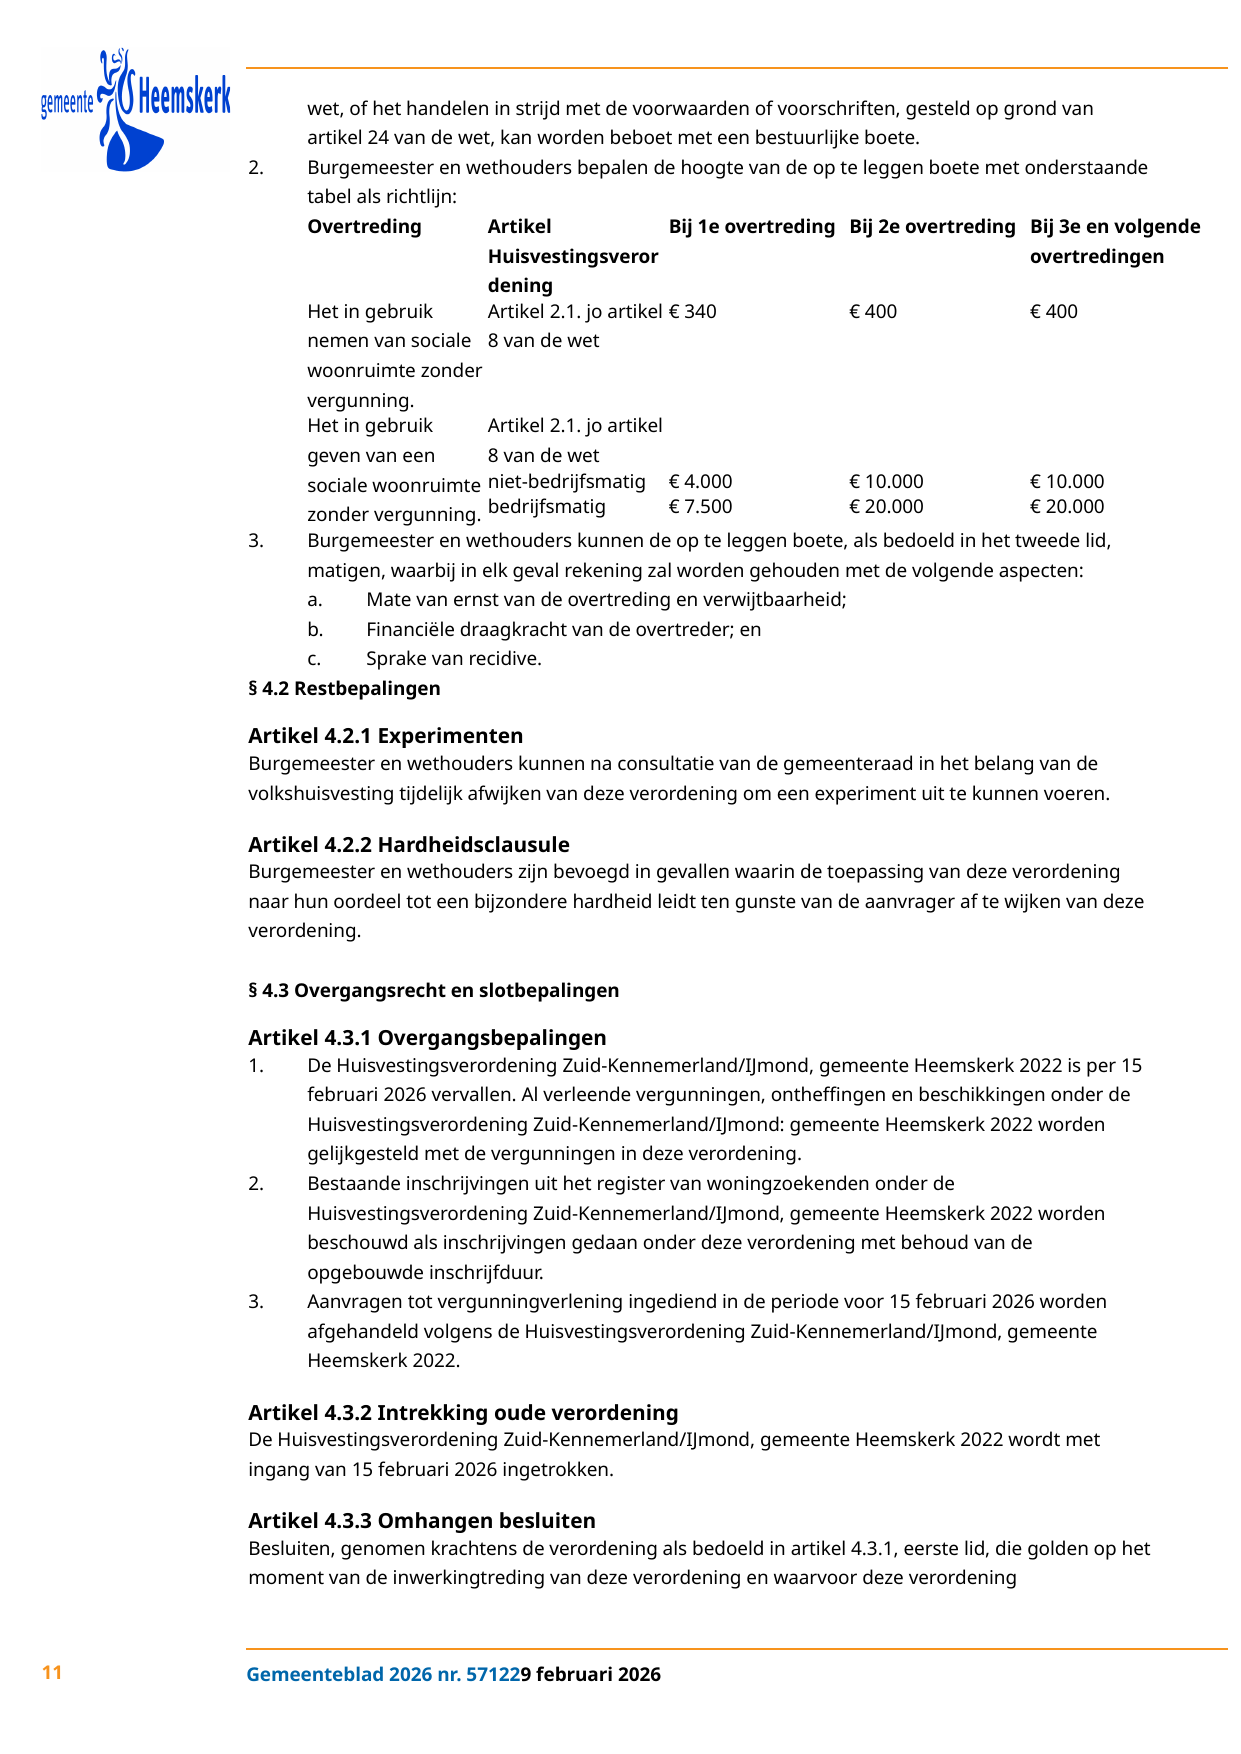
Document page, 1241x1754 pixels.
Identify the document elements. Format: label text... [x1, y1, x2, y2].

table_cell Artikel 2.1. jo artikel 8 van de wet [488, 298, 668, 413]
table_cell bedrijfsmatig [488, 494, 668, 527]
table_cell Artikel 2.1. jo artikel 8 van de wet [488, 413, 668, 468]
list Aanvragen tot vergunningverlening ingediend in de periode voor 15 februari 2026 worden afgehandeld volgens de Huisvestingsverordening Zuid-Kennemerland/IJmond, gemeente Heemskerk 2022. [248, 1288, 1152, 1373]
table_header Artikel Huisvestingsverordening [488, 213, 668, 298]
text § 4.3 Overgangsrecht en slotbepalingen [248, 977, 1152, 1003]
table_cell [849, 413, 1030, 468]
table_cell € 20.000 [1030, 494, 1211, 527]
table_header Bij 3e en volgende overtredingen [1030, 213, 1211, 298]
list Sprake van recidive. [307, 646, 1152, 671]
text Burgemeester en wethouders kunnen na consultatie van de gemeenteraad in het belang van de volkshuisvesting tijdelijk afwijken van deze verordening om een experiment uit te kunnen voeren. [248, 750, 1152, 805]
picture [41, 47, 231, 172]
list Financiële draagkracht van de overtreder; en [307, 616, 1152, 642]
table_cell € 4.000 [669, 468, 849, 494]
text Besluiten, genomen krachtens de verordening als bedoeld in artikel 4.3.1, eerste lid, die golden op het moment van de inwerkingtreding van deze verordening en waarvoor deze verordening [248, 1535, 1152, 1590]
list De Huisvestingsverordening Zuid-Kennemerland/IJmond, gemeente Heemskerk 2022 is per 15 februari 2026 vervallen. Al verleende vergunningen, ontheffingen en beschikkingen onder de Huisvestingsverordening Zuid-Kennemerland/IJmond: gemeente Heemskerk 2022 worden gelijkgesteld met de vergunningen in deze verordening. [248, 1052, 1152, 1166]
table_cell [669, 413, 849, 468]
list Burgemeester en wethouders bepalen de hoogte van de op te leggen boete met onderstaande tabel als richtlijn: [248, 154, 1152, 209]
text Artikel 4.2.1 Experimenten [248, 722, 1152, 750]
table_cell Het in gebruik geven van een sociale woonruimte zonder vergunning. [307, 413, 488, 527]
table_cell Het in gebruik nemen van sociale woonruimte zonder vergunning. [307, 298, 488, 413]
table_cell niet-bedrijfsmatig [488, 468, 668, 494]
table_cell € 10.000 [849, 468, 1030, 494]
text Artikel 4.3.3 Omhangen besluiten [248, 1507, 1152, 1535]
text De Huisvestingsverordening Zuid-Kennemerland/IJmond, gemeente Heemskerk 2022 wordt met ingang van 15 februari 2026 ingetrokken. [248, 1427, 1152, 1482]
table_cell € 20.000 [849, 494, 1030, 527]
text Artikel 4.3.2 Intrekking oude verordening [248, 1398, 1152, 1427]
table_header Bij 2e overtreding [849, 213, 1030, 298]
text Burgemeester en wethouders zijn bevoegd in gevallen waarin de toepassing van deze verordening naar hun oordeel tot een bijzondere hardheid leidt ten gunste van de aanvrager af te wijken van deze verordening. [248, 858, 1152, 943]
list Burgemeester en wethouders kunnen de op te leggen boete, als bedoeld in het tweede lid, matigen, waarbij in elk geval rekening zal worden gehouden met de volgende aspecten: [248, 527, 1152, 582]
text Artikel 4.3.1 Overgangsbepalingen [248, 1023, 1152, 1052]
table_cell € 340 [669, 298, 849, 413]
table_cell € 400 [849, 298, 1030, 413]
text § 4.2 Restbepalingen [248, 675, 1152, 701]
table_header Overtreding [307, 213, 488, 298]
list Bestaande inschrijvingen uit het register van woningzoekenden onder de Huisvestingsverordening Zuid-Kennemerland/IJmond, gemeente Heemskerk 2022 worden beschouwd als inschrijvingen gedaan onder deze verordening met behoud van de opgebouwde inschrijfduur. [248, 1170, 1152, 1285]
table_cell [1030, 413, 1211, 468]
table_cell € 400 [1030, 298, 1211, 413]
list Mate van ernst van de overtreding en verwijtbaarheid; [307, 586, 1152, 612]
text Artikel 4.2.2 Hardheidsclausule [248, 830, 1152, 858]
table_cell € 10.000 [1030, 468, 1211, 494]
table_cell € 7.500 [669, 494, 849, 527]
table_header Bij 1e overtreding [669, 213, 849, 298]
list wet, of het handelen in strijd met de voorwaarden of voorschriften, gesteld op grond van artikel 24 van de wet, kan worden beboet met een bestuurlijke boete. [248, 95, 1152, 150]
